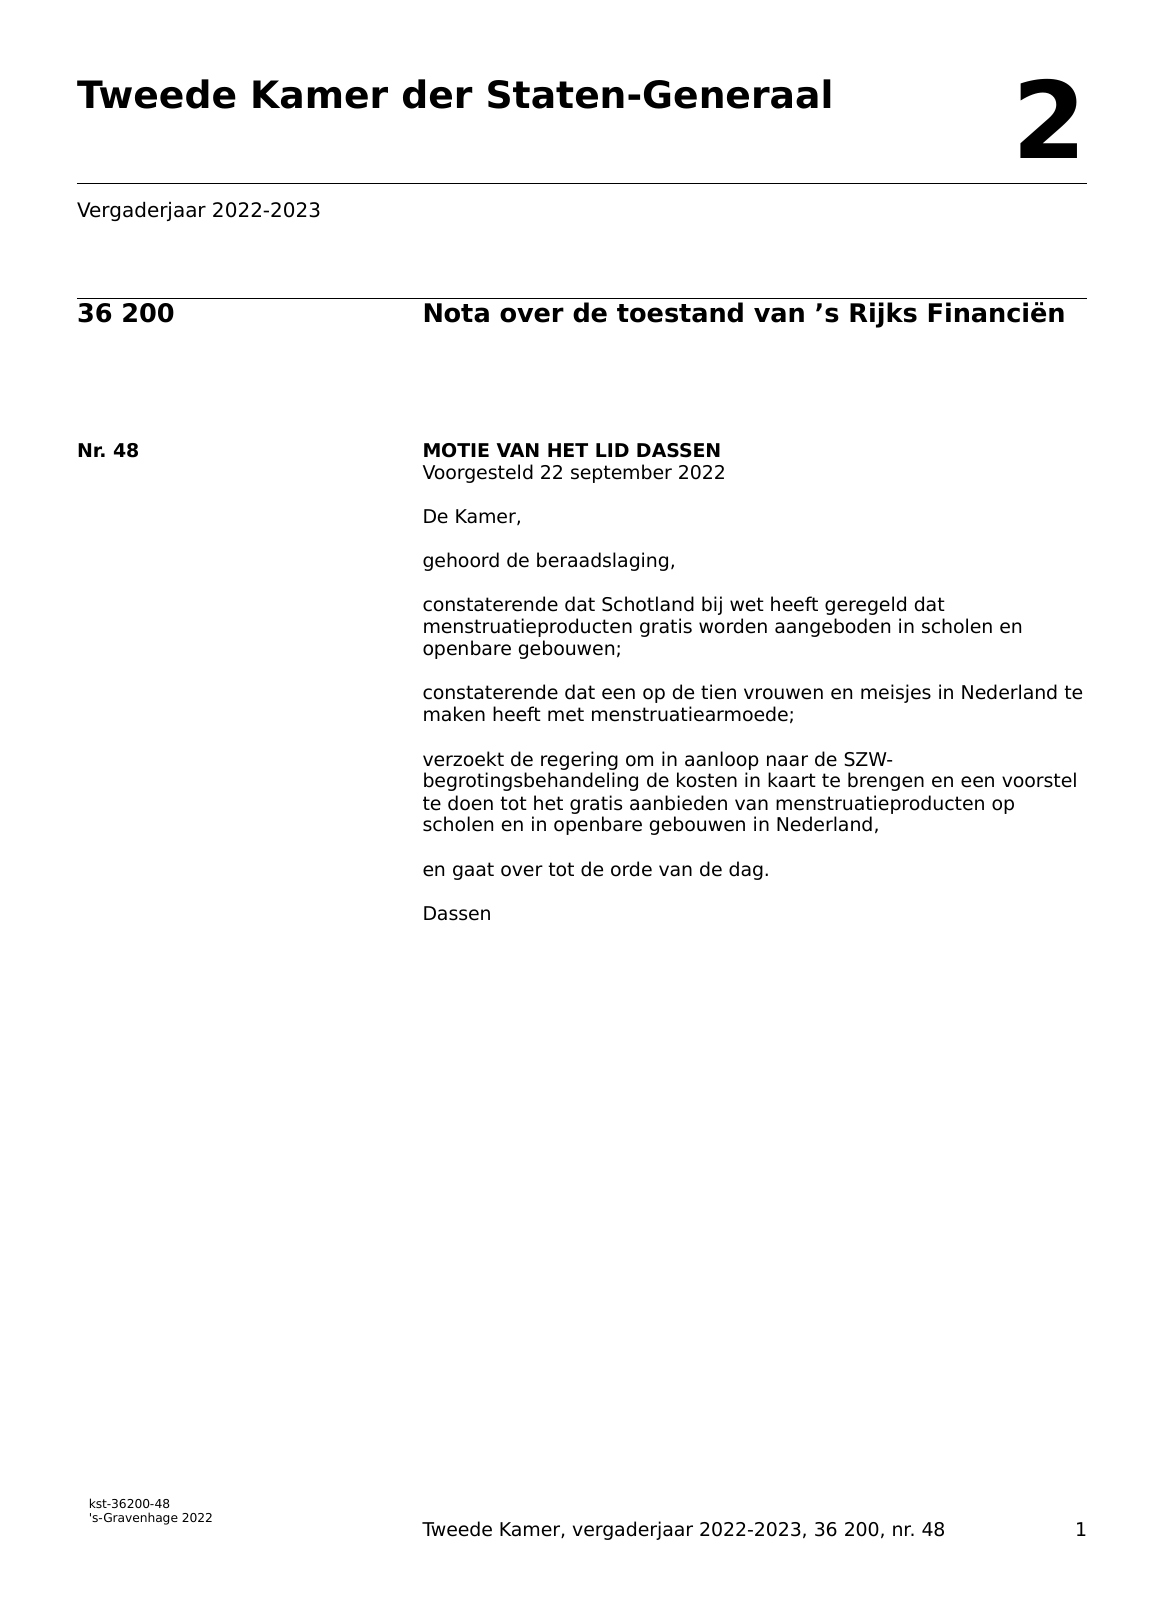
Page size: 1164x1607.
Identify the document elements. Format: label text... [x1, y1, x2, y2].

text gehoord de beraadslaging, [422, 550, 1087, 572]
text De Kamer, [422, 506, 1087, 528]
text constaterende dat Schotland bij wet heeft geregeld dat menstruatieproducten gratis worden aangeboden in scholen en openbare gebouwen; [422, 594, 1087, 660]
subtitle Nr. 48 MOTIE VAN HET LID DASSEN [77, 440, 1087, 462]
text Dassen [422, 903, 1087, 925]
text kst-36200-48 [88, 1497, 323, 1511]
text en gaat over tot de orde van de dag. [422, 858, 1087, 881]
text constaterende dat een op de tien vrouwen en meisjes in Nederland te maken heeft met menstruatiearmoede; [422, 682, 1087, 726]
text verzoekt de regering om in aanloop naar de SZW-begrotingsbehandeling de kosten in kaart te brengen en een voorstel te doen tot het gratis aanbieden van menstruatieproducten op scholen en in openbare gebouwen in Nederland, [422, 748, 1087, 836]
table_header Tweede Kamer der Staten-Generaal [77, 59, 886, 183]
text 's-Gravenhage 2022 [88, 1511, 323, 1525]
subtitle 36 200 Nota over de toestand van ’s Rijks Financiën [77, 299, 1087, 329]
table_header 2 [886, 59, 1087, 183]
text Voorgesteld 22 september 2022 [422, 462, 1087, 484]
table_cell Vergaderjaar 2022-2023 [77, 184, 1087, 298]
